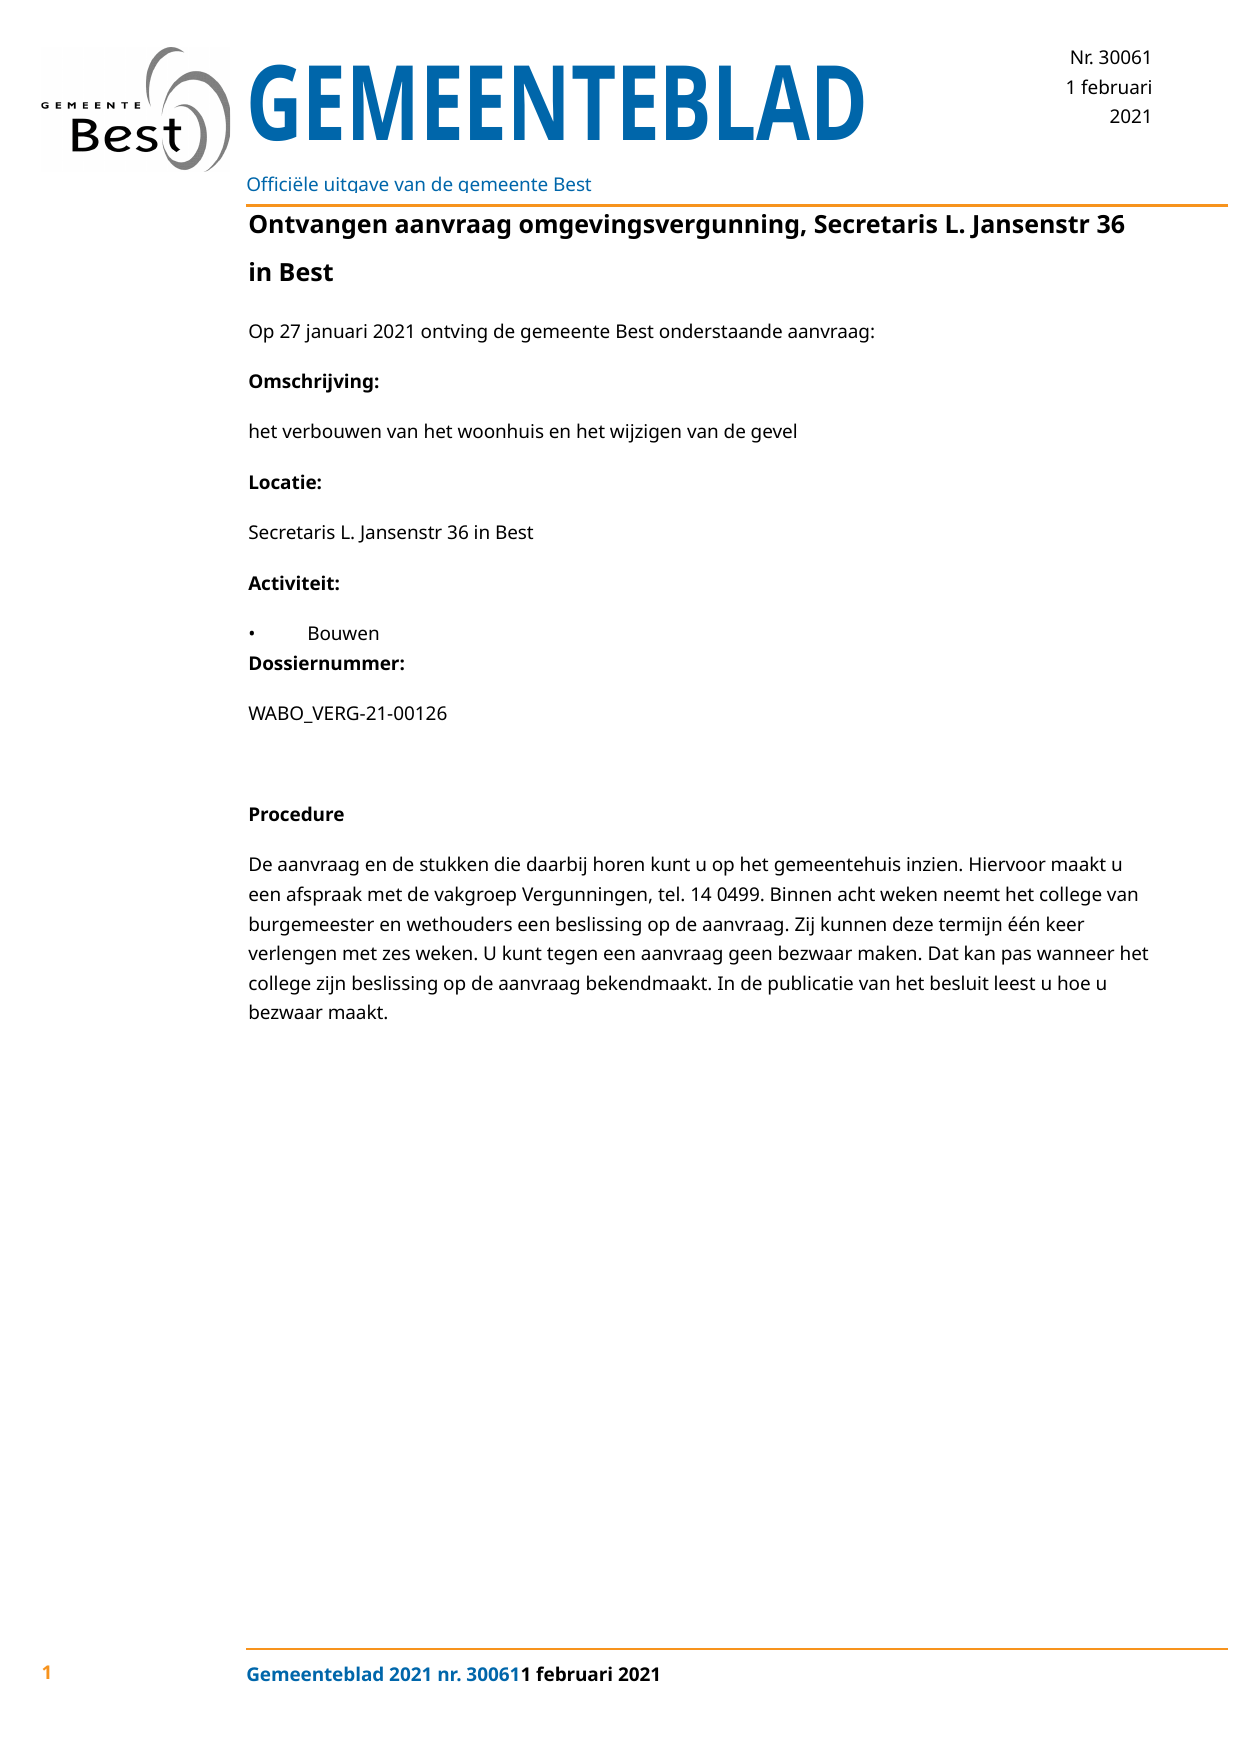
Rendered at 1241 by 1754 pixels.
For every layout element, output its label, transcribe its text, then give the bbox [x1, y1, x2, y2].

text Activiteit: [248, 570, 1152, 596]
text De aanvraag en de stukken die daarbij horen kunt u op het gemeentehuis inzien. Hiervoor maakt u een afspraak met de vakgroep Vergunningen, tel. 14 0499. Binnen acht weken neemt het college van burgemeester en wethouders een beslissing op de aanvraag. Zij kunnen deze termijn één keer verlengen met zes weken. U kunt tegen een aanvraag geen bezwaar maken. Dat kan pas wanneer het college zijn beslissing op de aanvraag bekendmaakt. In de publicatie van het besluit leest u hoe u bezwaar maakt. [248, 852, 1152, 1025]
text WABO_VERG-21-00126 [248, 700, 1152, 726]
text Secretaris L. Jansenstr 36 in Best [248, 519, 1152, 545]
text Op 27 januari 2021 ontving de gemeente Best onderstaande aanvraag: [248, 318, 1152, 344]
text Procedure [248, 801, 1152, 827]
text Locatie: [248, 469, 1152, 495]
text Dossiernummer: [248, 650, 1152, 676]
list Bouwen [248, 620, 1152, 646]
text het verbouwen van het woonhuis en het wijzigen van de gevel [248, 419, 1152, 444]
picture [41, 47, 231, 172]
text Omschrijving: [248, 368, 1152, 394]
text Ontvangen aanvraag omgevingsvergunning, Secretaris L. Jansenstr 36 in Best [248, 207, 1152, 288]
